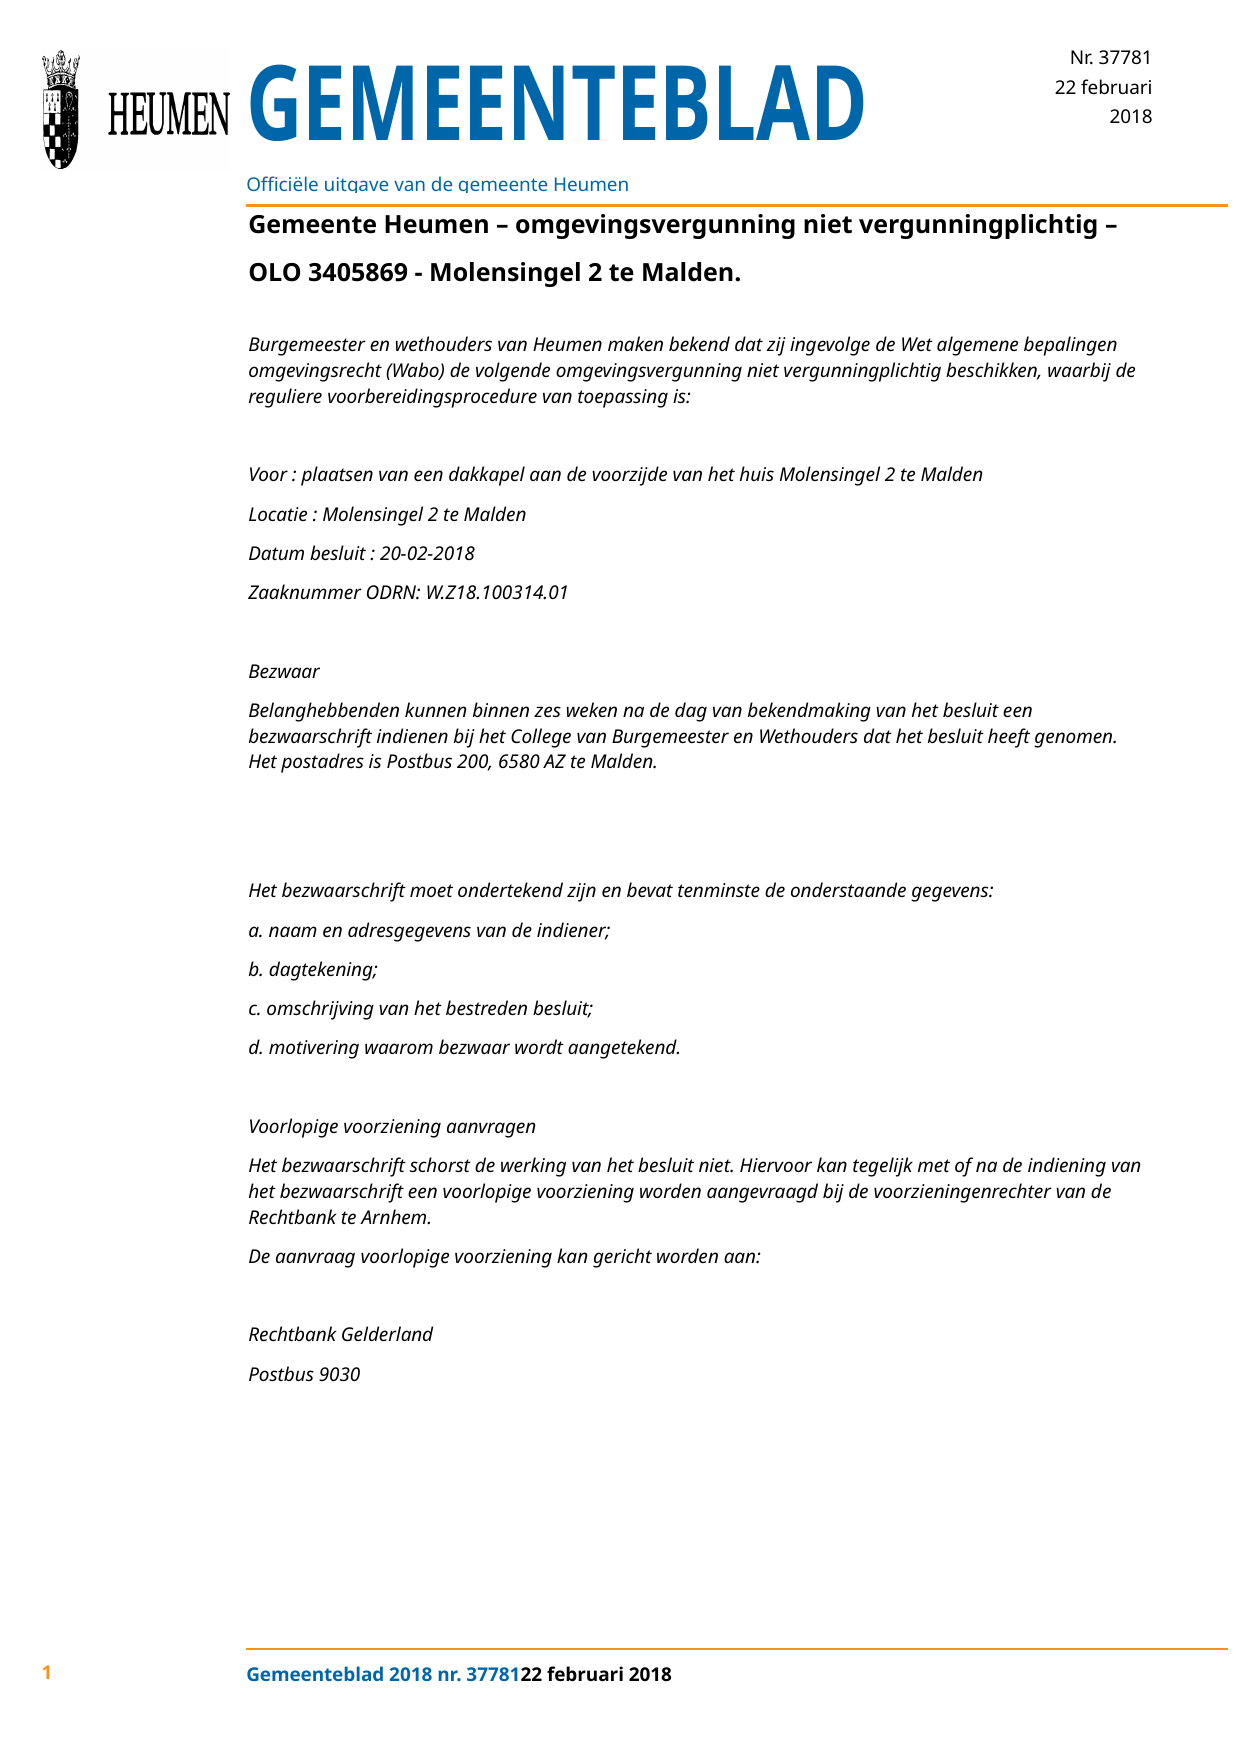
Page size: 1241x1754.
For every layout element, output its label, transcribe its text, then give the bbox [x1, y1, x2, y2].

text Postbus 9030 [248, 1361, 1152, 1387]
text Rechtbank Gelderland [248, 1322, 1152, 1347]
text Belanghebbenden kunnen binnen zes weken na de dag van bekendmaking van het besluit een bezwaarschrift indienen bij het College van Burgemeester en Wethouders dat het besluit heeft genomen. Het postadres is Postbus 200, 6580 AZ te Malden. [248, 697, 1152, 774]
text Datum besluit : 20-02-2018 [248, 540, 1152, 566]
text Bezwaar [248, 658, 1152, 683]
text Locatie : Molensingel 2 te Malden [248, 501, 1152, 526]
text Zaaknummer ODRN: W.Z18.100314.01 [248, 579, 1152, 605]
text d. motivering waarom bezwaar wordt aangetekend. [248, 1034, 1152, 1060]
text De aanvraag voorlopige voorziening kan gericht worden aan: [248, 1243, 1152, 1269]
text c. omschrijving van het bestreden besluit; [248, 995, 1152, 1021]
text a. naam en adresgegevens van de indiener; [248, 917, 1152, 942]
picture [41, 47, 231, 172]
text Burgemeester en wethouders van Heumen maken bekend dat zij ingevolge de Wet algemene bepalingen omgevingsrecht (Wabo) de volgende omgevingsvergunning niet vergunningplichtig beschikken, waarbij de reguliere voorbereidingsprocedure van toepassing is: [248, 331, 1152, 409]
text Voorlopige voorziening aanvragen [248, 1113, 1152, 1139]
text b. dagtekening; [248, 956, 1152, 982]
text Gemeente Heumen – omgevingsvergunning niet vergunningplichtig – OLO 3405869 - Molensingel 2 te Malden. [248, 207, 1152, 288]
text Voor : plaatsen van een dakkapel aan de voorzijde van het huis Molensingel 2 te Malden [248, 461, 1152, 487]
text Het bezwaarschrift schorst de werking van het besluit niet. Hiervoor kan tegelijk met of na de indiening van het bezwaarschrift een voorlopige voorziening worden aangevraagd bij de voorzieningenrechter van de Rechtbank te Arnhem. [248, 1152, 1152, 1229]
text Het bezwaarschrift moet ondertekend zijn en bevat tenminste de onderstaande gegevens: [248, 877, 1152, 903]
